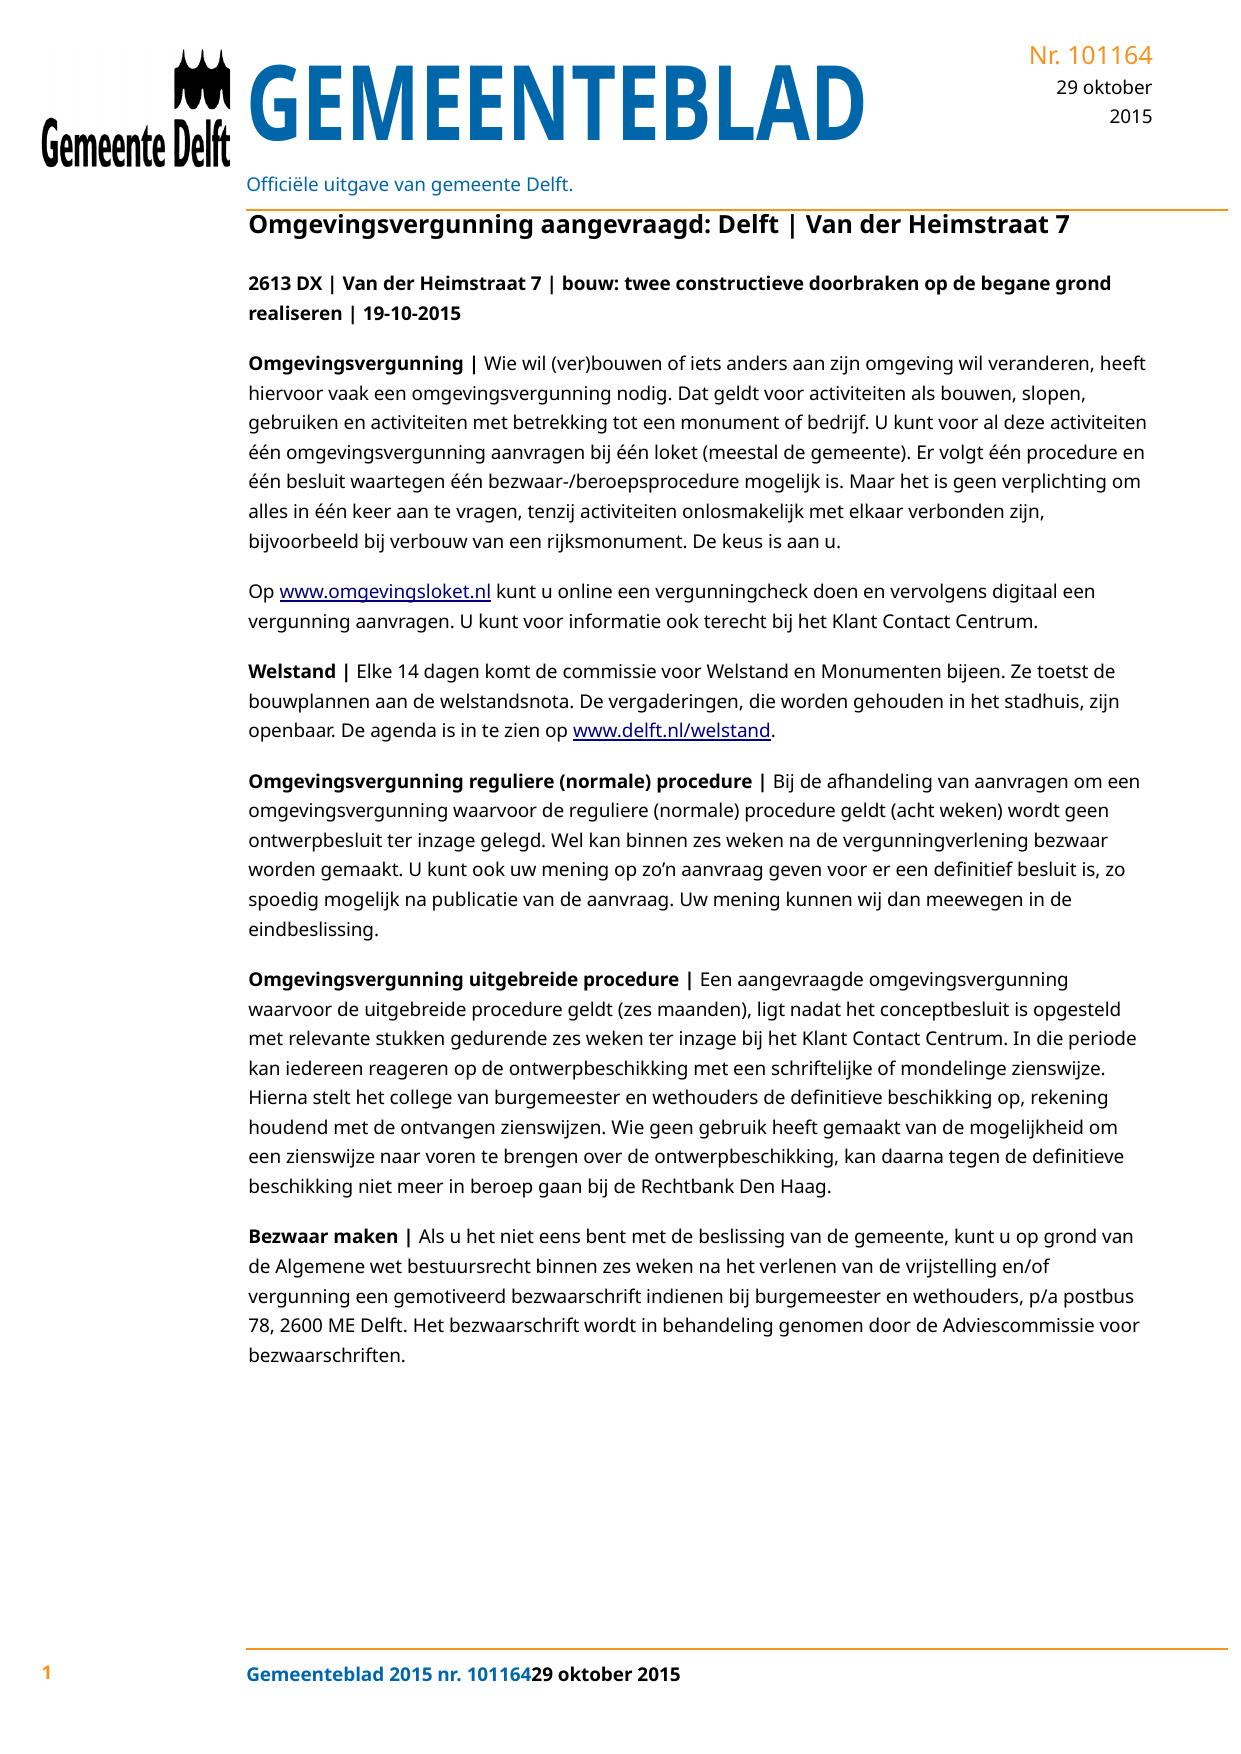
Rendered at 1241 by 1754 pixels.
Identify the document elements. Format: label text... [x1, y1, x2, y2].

picture [41, 47, 231, 172]
text Welstand | Elke 14 dagen komt de commissie voor Welstand en Monumenten bijeen. Ze toetst de bouwplannen aan de welstandsnota. De vergaderingen, die worden gehouden in het stadhuis, zijn openbaar. De agenda is in te zien op www.delft.nl/welstand. [248, 658, 1152, 743]
text Omgevingsvergunning reguliere (normale) procedure | Bij de afhandeling van aanvragen om een omgevingsvergunning waarvoor de reguliere (normale) procedure geldt (acht weken) wordt geen ontwerpbesluit ter inzage gelegd. Wel kan binnen zes weken na de vergunningverlening bezwaar worden gemaakt. U kunt ook uw mening op zo’n aanvraag geven voor er een definitief besluit is, zo spoedig mogelijk na publicatie van de aanvraag. Uw mening kunnen wij dan meewegen in de eindbeslissing. [248, 768, 1152, 941]
text Omgevingsvergunning uitgebreide procedure | Een aangevraagde omgevingsvergunning waarvoor de uitgebreide procedure geldt (zes maanden), ligt nadat het conceptbesluit is opgesteld met relevante stukken gedurende zes weken ter inzage bij het Klant Contact Centrum. In die periode kan iedereen reageren op de ontwerpbeschikking met een schriftelijke of mondelinge zienswijze. Hierna stelt het college van burgemeester en wethouders de definitieve beschikking op, rekening houdend met de ontvangen zienswijzen. Wie geen gebruik heeft gemaakt van de mogelijkheid om een zienswijze naar voren te brengen over de ontwerpbeschikking, kan daarna tegen de definitieve beschikking niet meer in beroep gaan bij de Rechtbank Den Haag. [248, 966, 1152, 1199]
text Omgevingsvergunning | Wie wil (ver)bouwen of iets anders aan zijn omgeving wil veranderen, heeft hiervoor vaak een omgevingsvergunning nodig. Dat geldt voor activiteiten als bouwen, slopen, gebruiken en activiteiten met betrekking tot een monument of bedrijf. U kunt voor al deze activiteiten één omgevingsvergunning aanvragen bij één loket (meestal de gemeente). Er volgt één procedure en één besluit waartegen één bezwaar-/beroepsprocedure mogelijk is. Maar het is geen verplichting om alles in één keer aan te vragen, tenzij activiteiten onlosmakelijk met elkaar verbonden zijn, bijvoorbeeld bij verbouw van een rijksmonument. De keus is aan u. [248, 350, 1152, 553]
text Omgevingsvergunning aangevraagd: Delft | Van der Heimstraat 7 [248, 211, 1152, 241]
text 2613 DX | Van der Heimstraat 7 | bouw: twee constructieve doorbraken op de begane grond realiseren | 19-10-2015 [248, 270, 1152, 326]
text Op www.omgevingsloket.nl kunt u online een vergunningcheck doen en vervolgens digitaal een vergunning aanvragen. U kunt voor informatie ook terecht bij het Klant Contact Centrum. [248, 578, 1152, 633]
text Bezwaar maken | Als u het niet eens bent met de beslissing van de gemeente, kunt u op grond van de Algemene wet bestuursrecht binnen zes weken na het verlenen van de vrijstelling en/of vergunning een gemotiveerd bezwaarschrift indienen bij burgemeester en wethouders, p/a postbus 78, 2600 ME Delft. Het bezwaarschrift wordt in behandeling genomen door de Adviescommissie voor bezwaarschriften. [248, 1224, 1152, 1368]
